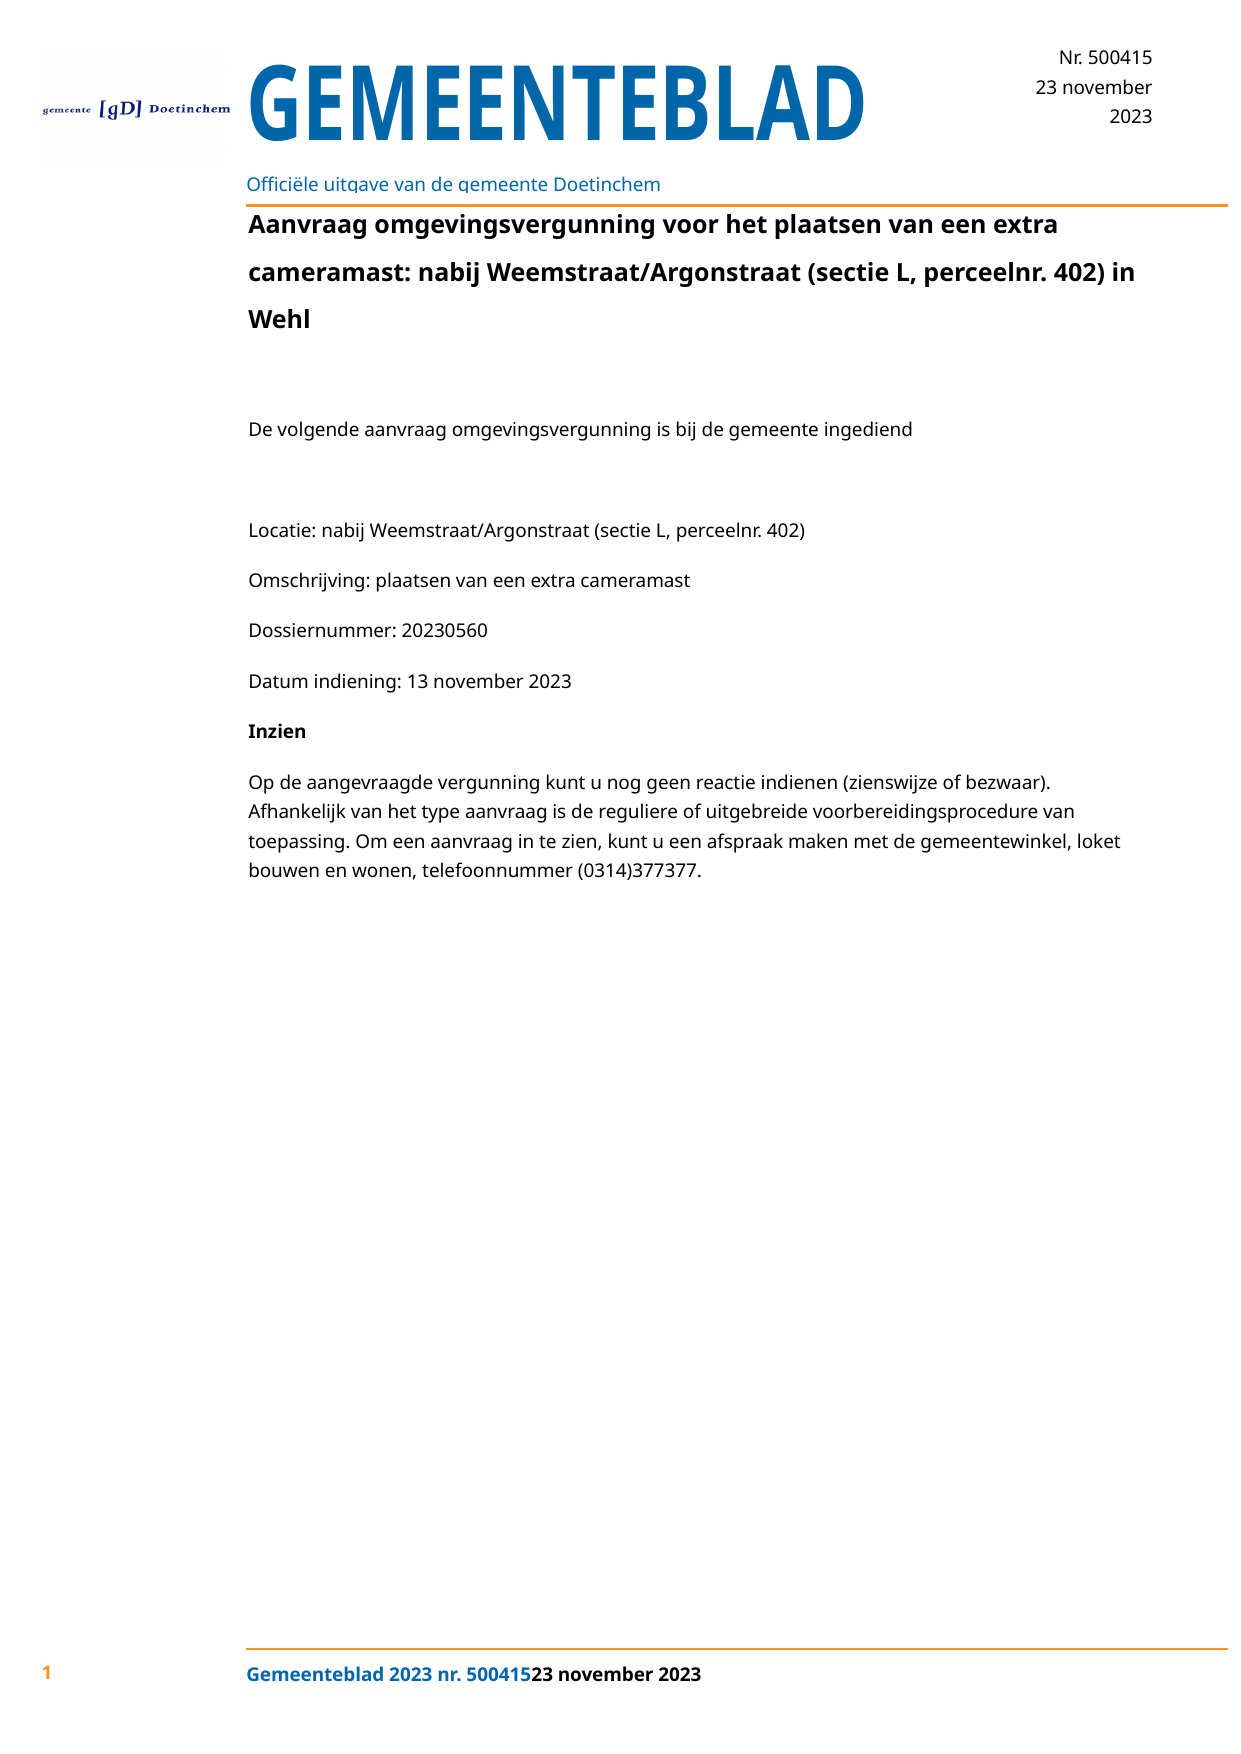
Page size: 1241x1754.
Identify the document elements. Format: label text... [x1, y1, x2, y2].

text Locatie: nabij Weemstraat/Argonstraat (sectie L, perceelnr. 402) [248, 517, 1152, 542]
text De volgende aanvraag omgevingsvergunning is bij de gemeente ingediend [248, 416, 1152, 442]
text Op de aangevraagde vergunning kunt u nog geen reactie indienen (zienswijze of bezwaar). Afhankelijk van het type aanvraag is de reguliere of uitgebreide voorbereidingsprocedure van toepassing. Om een aanvraag in te zien, kunt u een afspraak maken met de gemeentewinkel, loket bouwen en wonen, telefoonnummer (0314)377377. [248, 769, 1152, 883]
text Omschrijving: plaatsen van een extra cameramast [248, 567, 1152, 593]
text Inzien [248, 718, 1152, 744]
picture [41, 47, 231, 172]
text Datum indiening: 13 november 2023 [248, 668, 1152, 694]
text Aanvraag omgevingsvergunning voor het plaatsen van een extra cameramast: nabij Weemstraat/Argonstraat (sectie L, perceelnr. 402) in Wehl [248, 207, 1152, 336]
text Dossiernummer: 20230560 [248, 618, 1152, 643]
